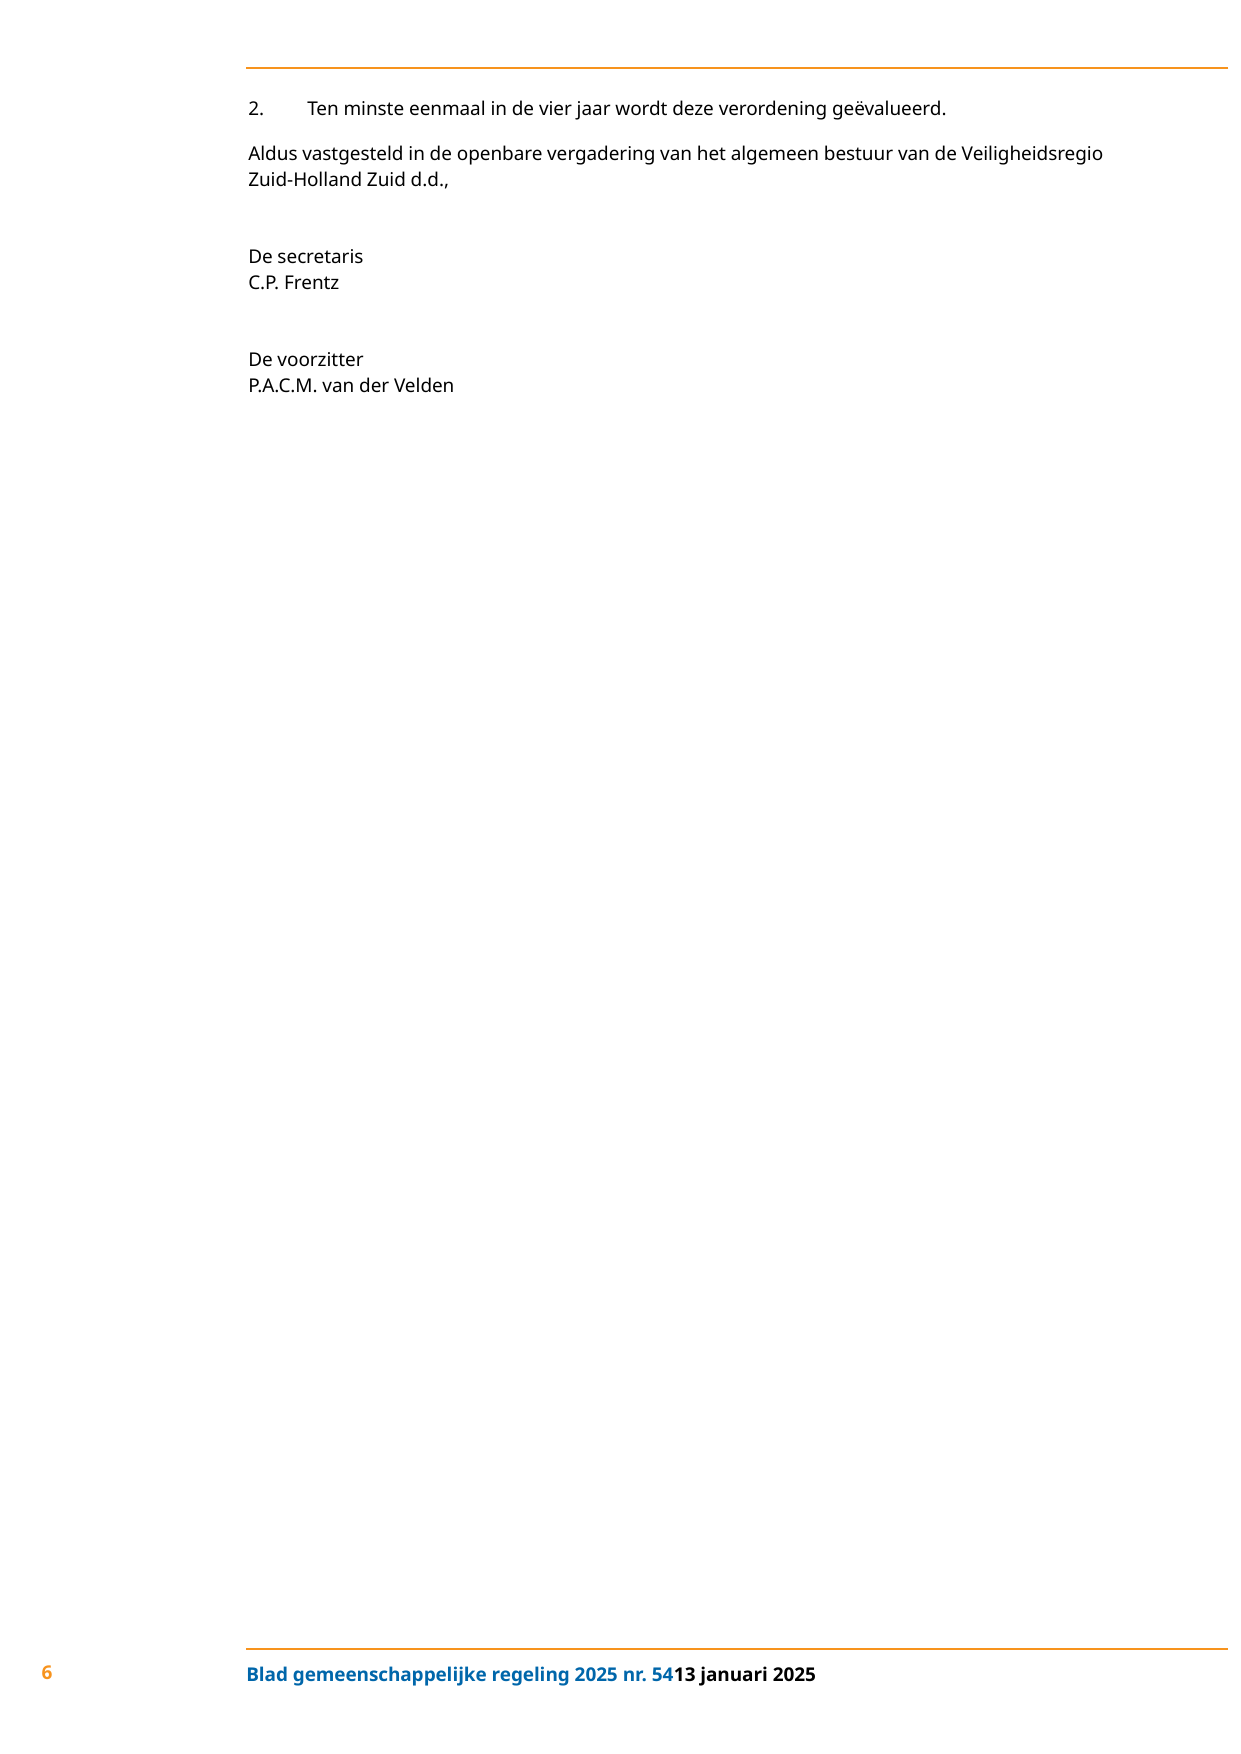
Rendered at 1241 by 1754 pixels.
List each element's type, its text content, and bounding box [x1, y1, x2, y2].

picture [41, 47, 231, 172]
text C.P. Frentz [248, 269, 1152, 295]
text Aldus vastgesteld in de openbare vergadering van het algemeen bestuur van de Veiligheidsregio Zuid-Holland Zuid d.d., [248, 140, 1152, 192]
text De secretaris [248, 243, 1152, 269]
list Ten minste eenmaal in de vier jaar wordt deze verordening geëvalueerd. [248, 95, 1152, 121]
text P.A.C.M. van der Velden [248, 372, 1152, 398]
text De voorzitter [248, 346, 1152, 372]
